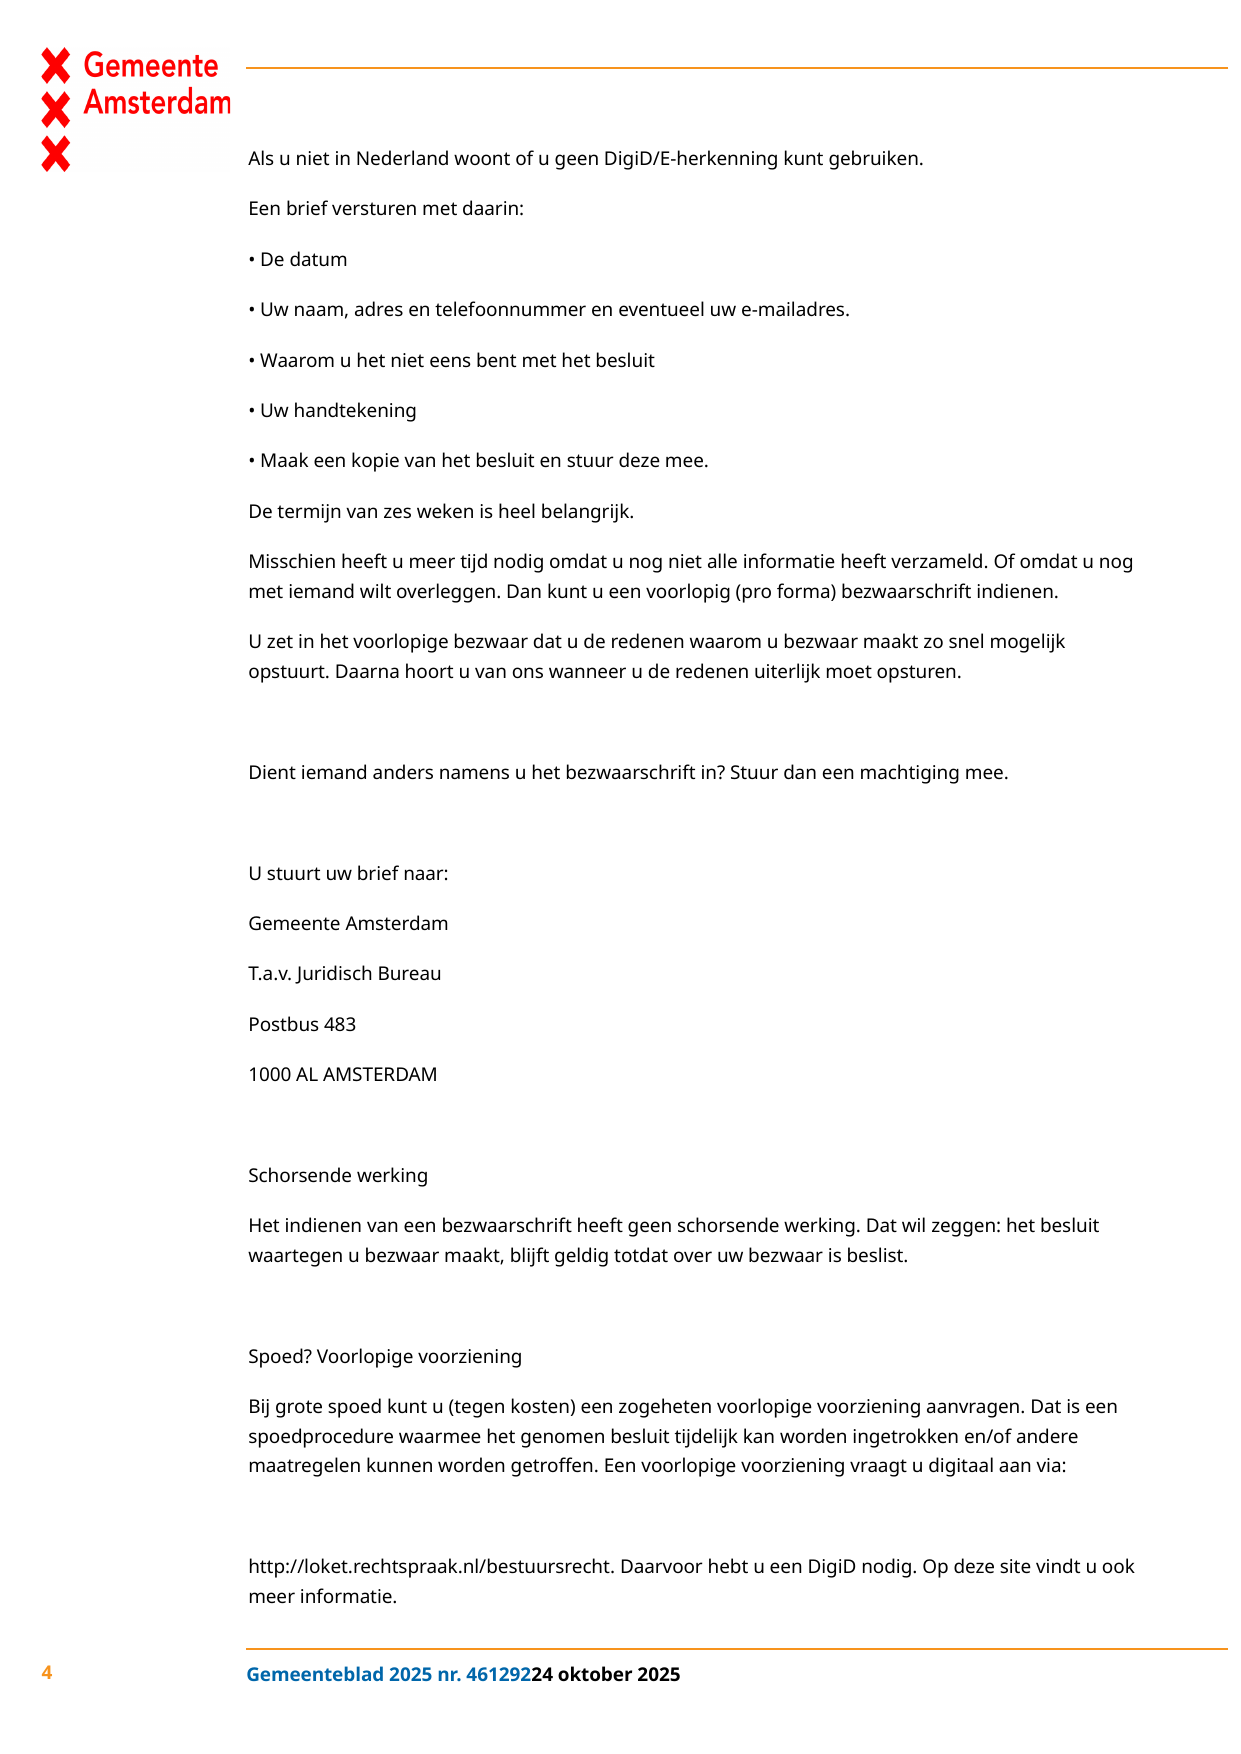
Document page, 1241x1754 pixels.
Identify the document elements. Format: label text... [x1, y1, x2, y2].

text • Uw naam, adres en telefoonnummer en eventueel uw e-mailadres. [248, 296, 1152, 322]
text Schorsende werking [248, 1162, 1152, 1188]
text Dient iemand anders namens u het bezwaarschrift in? Stuur dan een machtiging mee. [248, 759, 1152, 785]
text • Maak een kopie van het besluit en stuur deze mee. [248, 448, 1152, 473]
text • De datum [248, 246, 1152, 272]
text Het indienen van een bezwaarschrift heeft geen schorsende werking. Dat wil zeggen: het besluit waartegen u bezwaar maakt, blijft geldig totdat over uw bezwaar is beslist. [248, 1213, 1152, 1268]
text T.a.v. Juridisch Bureau [248, 961, 1152, 986]
text http://loket.rechtspraak.nl/bestuursrecht. Daarvoor hebt u een DigiD nodig. Op deze site vindt u ook meer informatie. [248, 1553, 1152, 1609]
text Misschien heeft u meer tijd nodig omdat u nog niet alle informatie heeft verzameld. Of omdat u nog met iemand wilt overleggen. Dan kunt u een voorlopig (pro forma) bezwaarschrift indienen. [248, 548, 1152, 604]
text 1000 AL AMSTERDAM [248, 1061, 1152, 1087]
text Als u niet in Nederland woont of u geen DigiD/E-herkenning kunt gebruiken. [248, 145, 1152, 171]
text Spoed? Voorlopige voorziening [248, 1343, 1152, 1369]
text Een brief versturen met daarin: [248, 196, 1152, 221]
picture [41, 47, 231, 172]
text Postbus 483 [248, 1011, 1152, 1037]
text • Uw handtekening [248, 397, 1152, 423]
text De termijn van zes weken is heel belangrijk. [248, 498, 1152, 524]
text U stuurt uw brief naar: [248, 860, 1152, 886]
text • Waarom u het niet eens bent met het besluit [248, 347, 1152, 373]
text Bij grote spoed kunt u (tegen kosten) een zogeheten voorlopige voorziening aanvragen. Dat is een spoedprocedure waarmee het genomen besluit tijdelijk kan worden ingetrokken en/of andere maatregelen kunnen worden getroffen. Een voorlopige voorziening vraagt u digitaal aan via: [248, 1393, 1152, 1478]
text Gemeente Amsterdam [248, 910, 1152, 936]
text U zet in het voorlopige bezwaar dat u de redenen waarom u bezwaar maakt zo snel mogelijk opstuurt. Daarna hoort u van ons wanneer u de redenen uiterlijk moet opsturen. [248, 628, 1152, 684]
